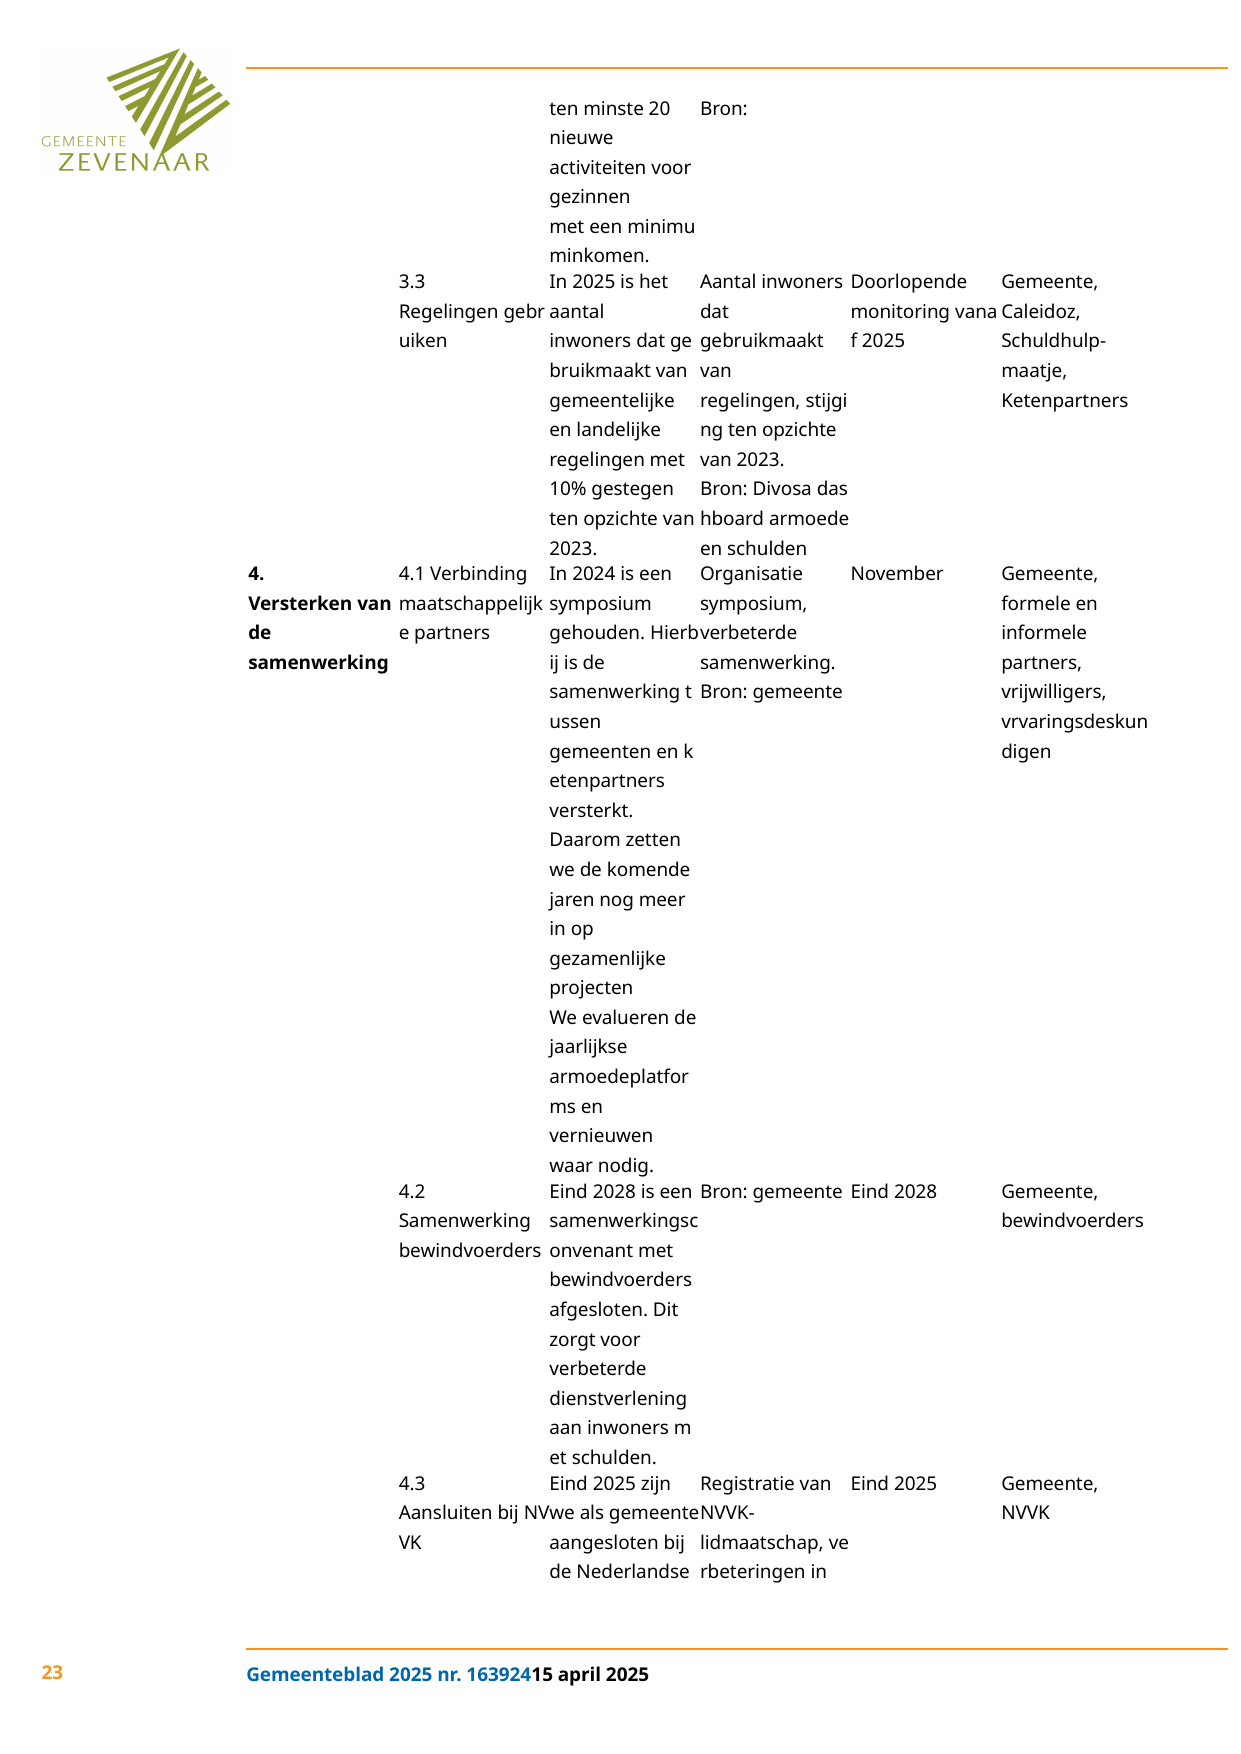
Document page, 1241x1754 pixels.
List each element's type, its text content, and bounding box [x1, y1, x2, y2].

table_cell In 2024 is een symposium gehouden. Hierbij is de samenwerking tussen gemeenten en ketenpartners versterkt. Daarom zetten we de komende jaren nog meer in op gezamenlijke projecten We evalueren de jaarlijkse armoedeplatforms en vernieuwen waar nodig. [549, 560, 700, 1178]
table_cell Organisatie symposium, verbeterde samenwerking. Bron: gemeente [700, 560, 850, 1178]
table_cell 4.1 Verbinding maatschappelijke partners [399, 560, 549, 1178]
table_cell Eind 2028 [850, 1178, 1001, 1470]
table_cell 4. Versterken van de samenwerking [248, 560, 398, 1584]
table_cell Gemeente, bewindvoerders [1001, 1178, 1152, 1470]
table_cell Bron: gemeente [700, 1178, 850, 1470]
table_cell Eind 2028 is een samenwerkingsconvenant met bewindvoerders afgesloten. Dit zorgt voor verbeterde dienstverlening aan inwoners met schulden. [549, 1178, 700, 1470]
table_cell November [850, 560, 1001, 1178]
table_cell Gemeente, formele en informele partners, vrijwilligers, vrvaringsdeskundigen [1001, 560, 1152, 1178]
table_cell Bron: [700, 95, 850, 268]
table_cell ten minste 20 nieuwe activiteiten voor gezinnen met een minimuminkomen. [549, 95, 700, 268]
picture [41, 47, 231, 172]
table_cell Aantal inwoners dat gebruikmaakt van regelingen, stijging ten opzichte van 2023. Bron: Divosa dashboard armoede en schulden [700, 269, 850, 560]
table_cell 4.3 Aansluiten bij NVVK [399, 1470, 549, 1584]
table_cell 3.3 Regelingen gebruiken [399, 269, 549, 560]
table_cell [399, 95, 549, 268]
table_cell Eind 2025 [850, 1470, 1001, 1584]
table_cell Registratie van NVVK- lidmaatschap, verbeteringen in [700, 1470, 850, 1584]
table_cell Gemeente, NVVK [1001, 1470, 1152, 1584]
table_cell Eind 2025 zijn we als gemeente aangesloten bij de Nederlandse [549, 1470, 700, 1584]
table_cell In 2025 is het aantal inwoners dat gebruikmaakt van gemeentelijke en landelijke regelingen met 10% gestegen ten opzichte van 2023. [549, 269, 700, 560]
table_cell Gemeente, Caleidoz, Schuldhulp- maatje, Ketenpartners [1001, 269, 1152, 560]
table_cell Doorlopende monitoring vanaf 2025 [850, 269, 1001, 560]
table_cell [248, 95, 398, 560]
table_cell [1001, 95, 1152, 268]
table_cell [850, 95, 1001, 268]
table_cell 4.2 Samenwerking bewindvoerders [399, 1178, 549, 1470]
